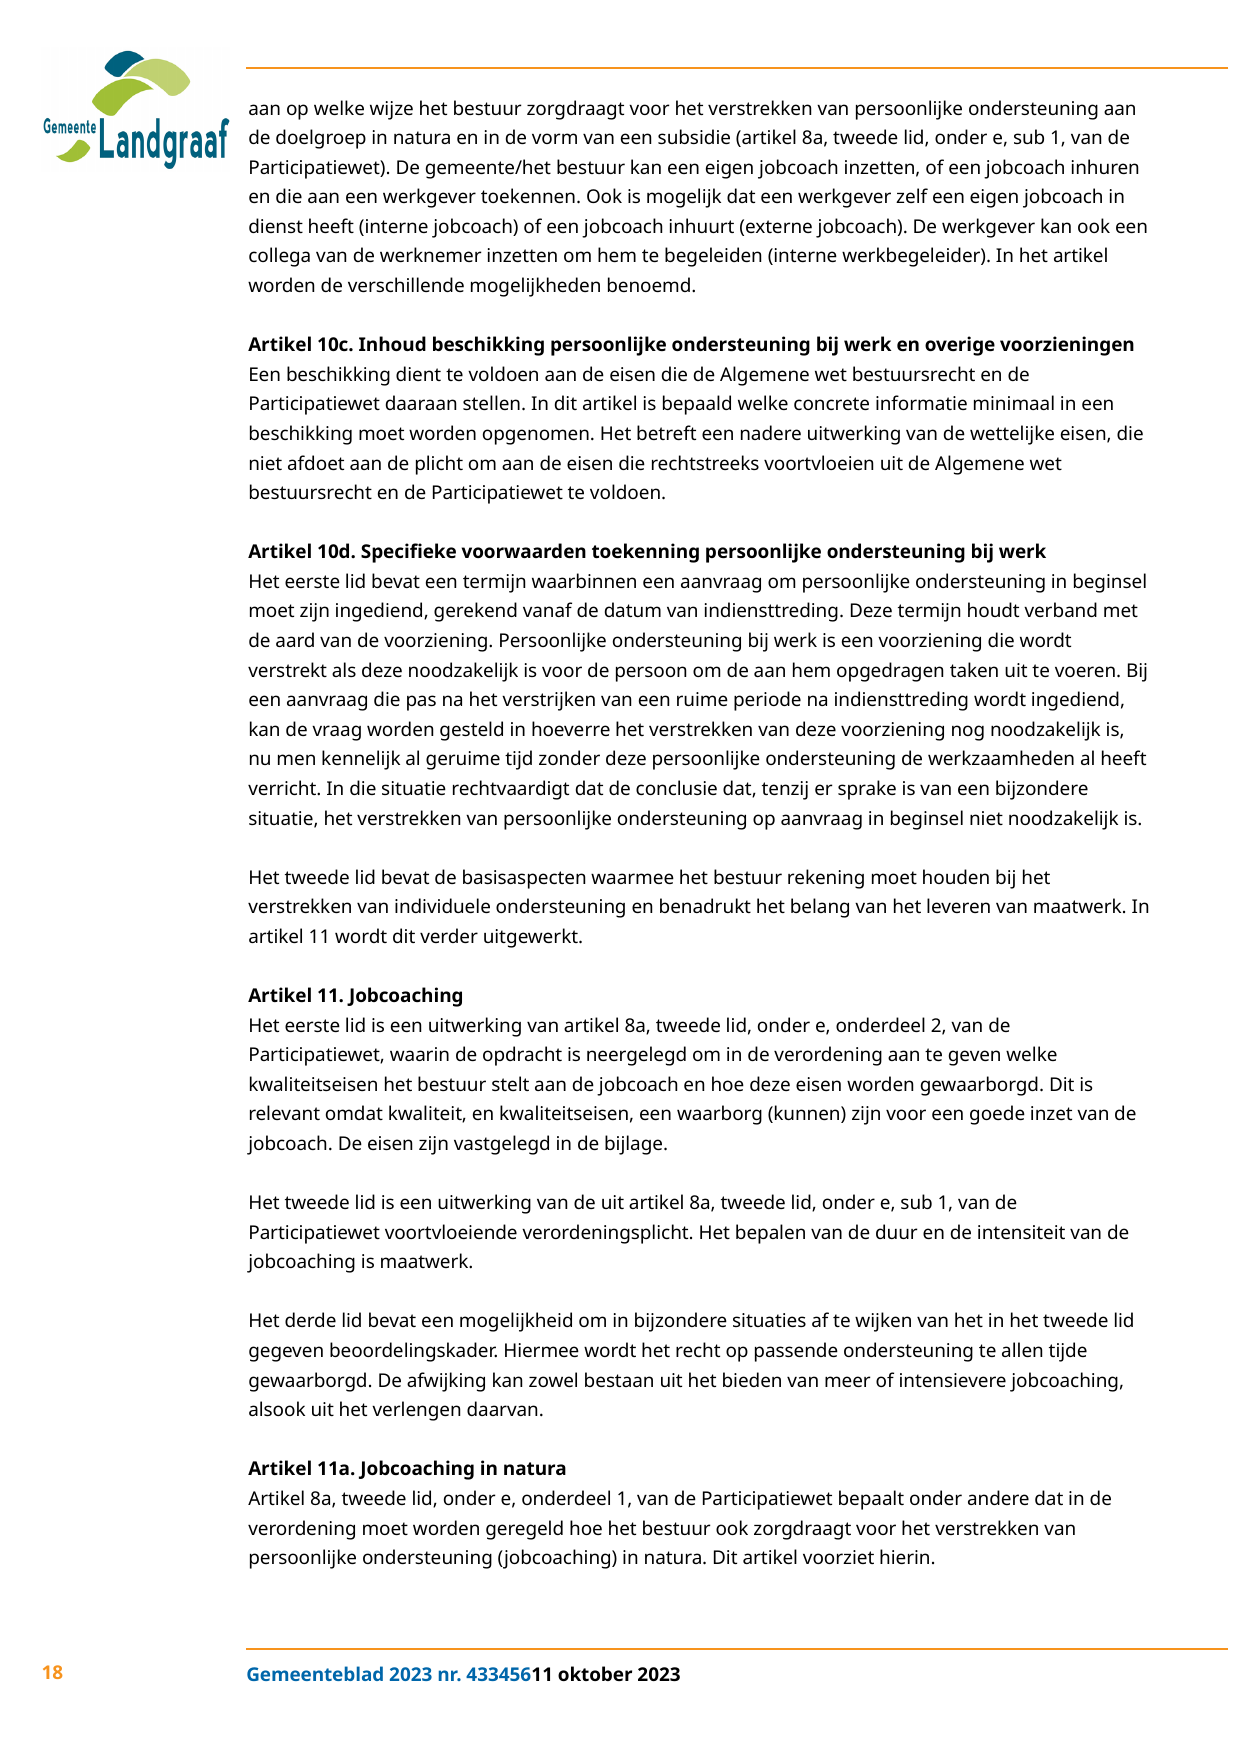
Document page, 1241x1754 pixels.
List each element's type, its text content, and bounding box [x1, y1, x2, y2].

text Het eerste lid bevat een termijn waarbinnen een aanvraag om persoonlijke ondersteuning in beginsel moet zijn ingediend, gerekend vanaf de datum van indiensttreding. Deze termijn houdt verband met de aard van de voorziening. Persoonlijke ondersteuning bij werk is een voorziening die wordt verstrekt als deze noodzakelijk is voor de persoon om de aan hem opgedragen taken uit te voeren. Bij een aanvraag die pas na het verstrijken van een ruime periode na indiensttreding wordt ingediend, kan de vraag worden gesteld in hoeverre het verstrekken van deze voorziening nog noodzakelijk is, nu men kennelijk al geruime tijd zonder deze persoonlijke ondersteuning de werkzaamheden al heeft verricht. In die situatie rechtvaardigt dat de conclusie dat, tenzij er sprake is van een bijzondere situatie, het verstrekken van persoonlijke ondersteuning op aanvraag in beginsel niet noodzakelijk is. [248, 568, 1152, 831]
text Het eerste lid is een uitwerking van artikel 8a, tweede lid, onder e, onderdeel 2, van de Participatiewet, waarin de opdracht is neergelegd om in de verordening aan te geven welke kwaliteitseisen het bestuur stelt aan de jobcoach en hoe deze eisen worden gewaarborgd. Dit is relevant omdat kwaliteit, en kwaliteitseisen, een waarborg (kunnen) zijn voor een goede inzet van de jobcoach. De eisen zijn vastgelegd in de bijlage. [248, 1012, 1152, 1156]
text aan op welke wijze het bestuur zorgdraagt voor het verstrekken van persoonlijke ondersteuning aan de doelgroep in natura en in de vorm van een subsidie (artikel 8a, tweede lid, onder e, sub 1, van de Participatiewet). De gemeente/het bestuur kan een eigen jobcoach inzetten, of een jobcoach inhuren en die aan een werkgever toekennen. Ook is mogelijk dat een werkgever zelf een eigen jobcoach in dienst heeft (interne jobcoach) of een jobcoach inhuurt (externe jobcoach). De werkgever kan ook een collega van de werknemer inzetten om hem te begeleiden (interne werkbegeleider). In het artikel worden de verschillende mogelijkheden benoemd. [248, 95, 1152, 298]
text Een beschikking dient te voldoen aan de eisen die de Algemene wet bestuursrecht en de Participatiewet daaraan stellen. In dit artikel is bepaald welke concrete informatie minimaal in een beschikking moet worden opgenomen. Het betreft een nadere uitwerking van de wettelijke eisen, die niet afdoet aan de plicht om aan de eisen die rechtstreeks voortvloeien uit de Algemene wet bestuursrecht en de Participatiewet te voldoen. [248, 361, 1152, 505]
text Artikel 11. Jobcoaching [248, 982, 1152, 1008]
text Artikel 10c. Inhoud beschikking persoonlijke ondersteuning bij werk en overige voorzieningen [248, 331, 1152, 357]
picture [41, 47, 231, 172]
text Artikel 10d. Specifieke voorwaarden toekenning persoonlijke ondersteuning bij werk [248, 538, 1152, 564]
text Het tweede lid bevat de basisaspecten waarmee het bestuur rekening moet houden bij het verstrekken van individuele ondersteuning en benadrukt het belang van het leveren van maatwerk. In artikel 11 wordt dit verder uitgewerkt. [248, 864, 1152, 949]
text Het tweede lid is een uitwerking van de uit artikel 8a, tweede lid, onder e, sub 1, van de Participatiewet voortvloeiende verordeningsplicht. Het bepalen van de duur en de intensiteit van de jobcoaching is maatwerk. [248, 1189, 1152, 1274]
text Het derde lid bevat een mogelijkheid om in bijzondere situaties af te wijken van het in het tweede lid gegeven beoordelingskader. Hiermee wordt het recht op passende ondersteuning te allen tijde gewaarborgd. De afwijking kan zowel bestaan uit het bieden van meer of intensievere jobcoaching, alsook uit het verlengen daarvan. [248, 1308, 1152, 1422]
text Artikel 11a. Jobcoaching in natura [248, 1456, 1152, 1481]
text Artikel 8a, tweede lid, onder e, onderdeel 1, van de Participatiewet bepaalt onder andere dat in de verordening moet worden geregeld hoe het bestuur ook zorgdraagt voor het verstrekken van persoonlijke ondersteuning (jobcoaching) in natura. Dit artikel voorziet hierin. [248, 1485, 1152, 1570]
